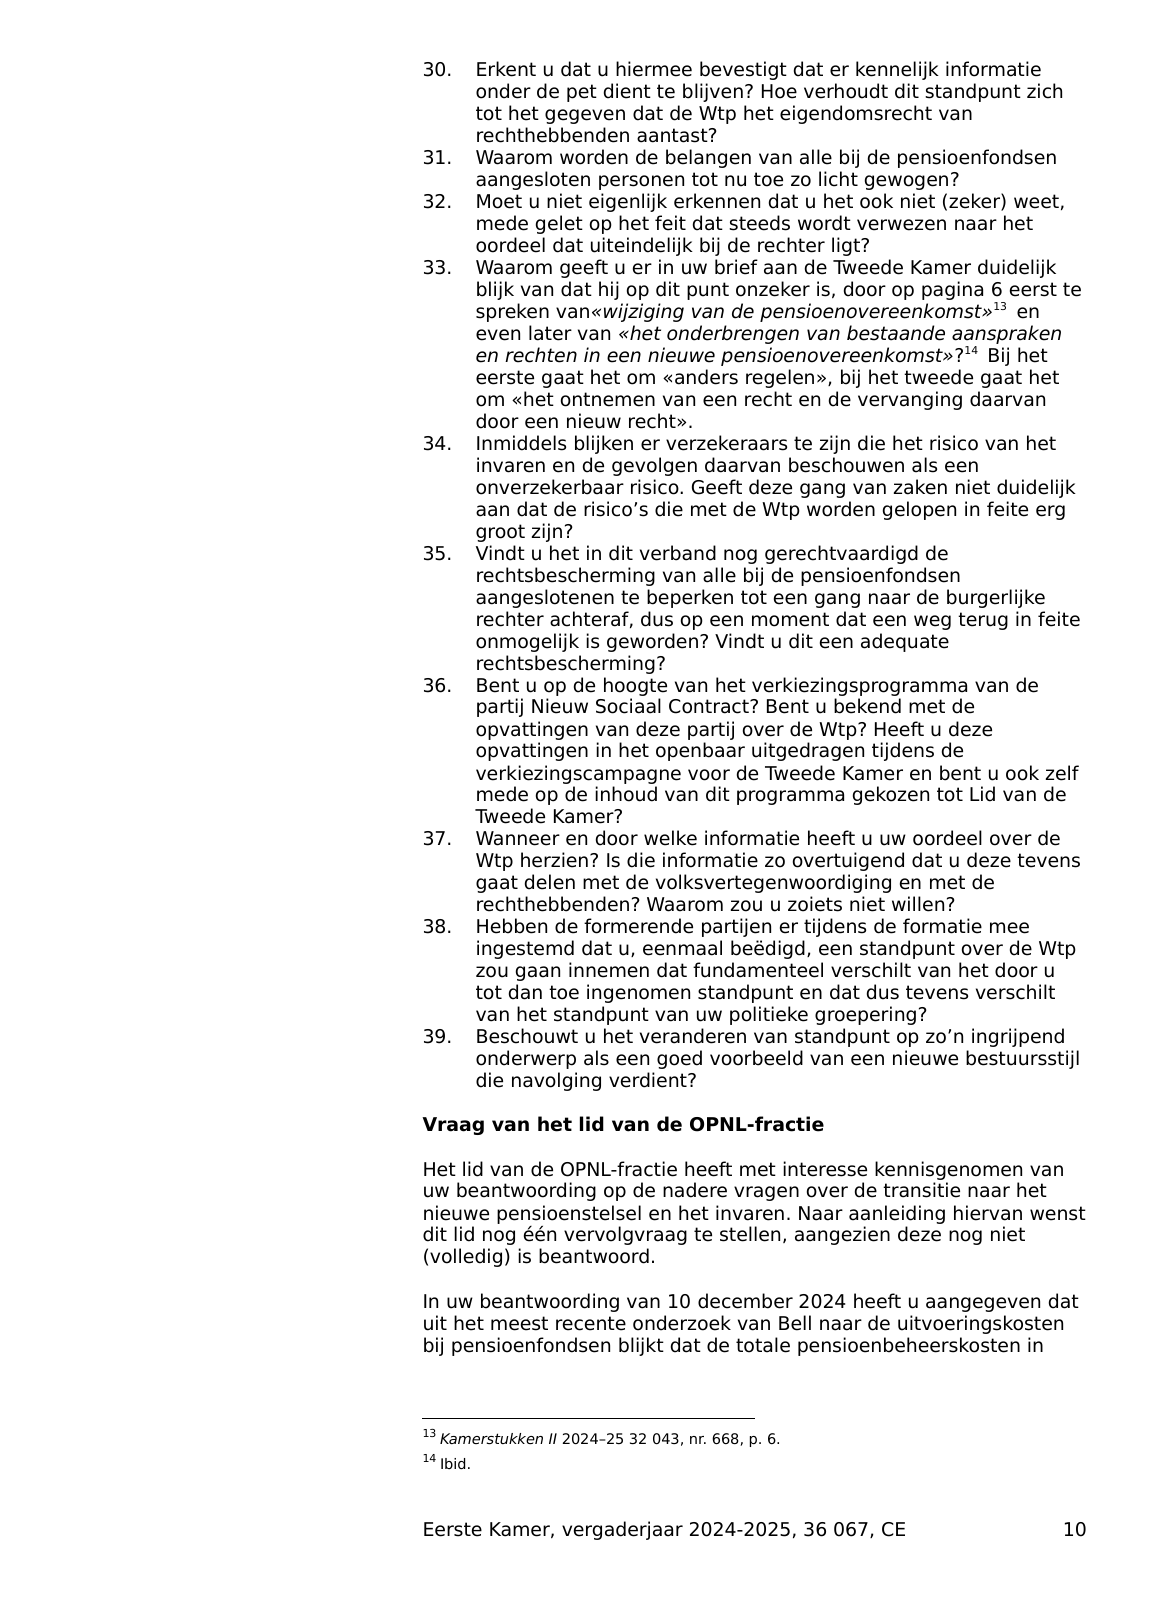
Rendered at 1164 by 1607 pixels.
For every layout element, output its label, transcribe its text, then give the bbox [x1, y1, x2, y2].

text 35. Vindt u het in dit verband nog gerechtvaardigd de rechtsbescherming van alle bij de pensioenfondsen aangeslotenen te beperken tot een gang naar de burgerlijke rechter achteraf, dus op een moment dat een weg terug in feite onmogelijk is geworden? Vindt u dit een adequate rechtsbescherming? [422, 543, 1087, 674]
text Het lid van de OPNL-fractie heeft met interesse kennisgenomen van uw beantwoording op de nadere vragen over de transitie naar het nieuwe pensioenstelsel en het invaren. Naar aanleiding hiervan wenst dit lid nog één vervolgvraag te stellen, aangezien deze nog niet (volledig) is beantwoord. [422, 1158, 1087, 1268]
text 33. Waarom geeft u er in uw brief aan de Tweede Kamer duidelijk blijk van dat hij op dit punt onzeker is, door op pagina 6 eerst te spreken van«wijziging van de pensioenovereenkomst» en even later van «het onderbrengen van bestaande aanspraken en rechten in een nieuwe pensioenovereenkomst»? Bij het eerste gaat het om «anders regelen», bij het tweede gaat het om «het ontnemen van een recht en de vervanging daarvan door een nieuw recht». [422, 257, 1087, 433]
subtitle Vraag van het lid van de OPNL-fractie [422, 1114, 1087, 1136]
text 34. Inmiddels blijken er verzekeraars te zijn die het risico van het invaren en de gevolgen daarvan beschouwen als een onverzekerbaar risico. Geeft deze gang van zaken niet duidelijk aan dat de risico’s die met de Wtp worden gelopen in feite erg groot zijn? [422, 433, 1087, 543]
text 32. Moet u niet eigenlijk erkennen dat u het ook niet (zeker) weet, mede gelet op het feit dat steeds wordt verwezen naar het oordeel dat uiteindelijk bij de rechter ligt? [422, 191, 1087, 257]
text 39. Beschouwt u het veranderen van standpunt op zo’n ingrijpend onderwerp als een goed voorbeeld van een nieuwe bestuursstijl die navolging verdient? [422, 1026, 1087, 1092]
text Ibid. [422, 1452, 1087, 1474]
text 30. Erkent u dat u hiermee bevestigt dat er kennelijk informatie onder de pet dient te blijven? Hoe verhoudt dit standpunt zich tot het gegeven dat de Wtp het eigendomsrecht van rechthebbenden aantast? [422, 59, 1087, 147]
text 37. Wanneer en door welke informatie heeft u uw oordeel over de Wtp herzien? Is die informatie zo overtuigend dat u deze tevens gaat delen met de volksvertegenwoordiging en met de rechthebbenden? Waarom zou u zoiets niet willen? [422, 828, 1087, 916]
text 31. Waarom worden de belangen van alle bij de pensioenfondsen aangesloten personen tot nu toe zo licht gewogen? [422, 147, 1087, 191]
text 38. Hebben de formerende partijen er tijdens de formatie mee ingestemd dat u, eenmaal beëdigd, een standpunt over de Wtp zou gaan innemen dat fundamenteel verschilt van het door u tot dan toe ingenomen standpunt en dat dus tevens verschilt van het standpunt van uw politieke groepering? [422, 916, 1087, 1026]
text In uw beantwoording van 10 december 2024 heeft u aangegeven dat uit het meest recente onderzoek van Bell naar de uitvoeringskosten bij pensioenfondsen blijkt dat de totale pensioenbeheerskosten in [422, 1291, 1087, 1356]
text 36. Bent u op de hoogte van het verkiezingsprogramma van de partij Nieuw Sociaal Contract? Bent u bekend met de opvattingen van deze partij over de Wtp? Heeft u deze opvattingen in het openbaar uitgedragen tijdens de verkiezingscampagne voor de Tweede Kamer en bent u ook zelf mede op de inhoud van dit programma gekozen tot Lid van de Tweede Kamer? [422, 674, 1087, 828]
text Kamerstukken II 2024–25 32 043, nr. 668, p. 6. [422, 1427, 1087, 1449]
